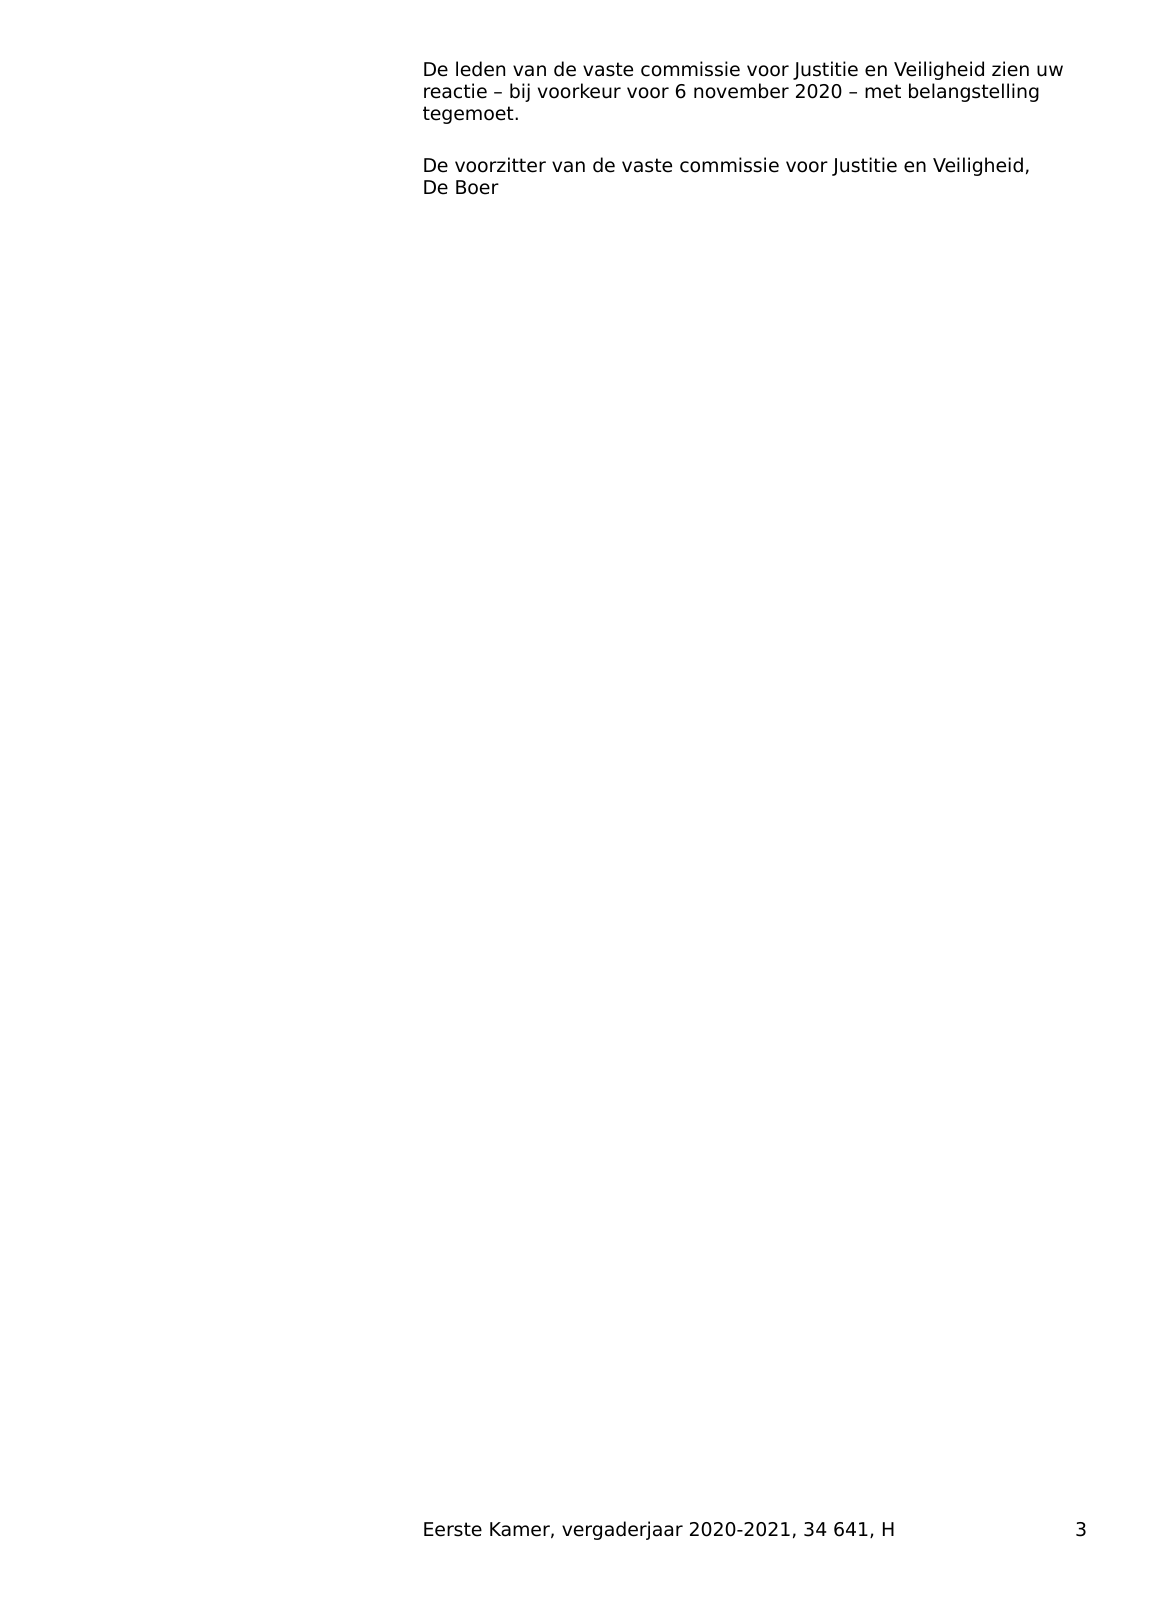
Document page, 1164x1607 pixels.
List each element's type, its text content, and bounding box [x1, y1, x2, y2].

text De leden van de vaste commissie voor Justitie en Veiligheid zien uw reactie – bij voorkeur voor 6 november 2020 – met belangstelling tegemoet. [422, 59, 1087, 125]
text De voorzitter van de vaste commissie voor Justitie en Veiligheid, De Boer [422, 155, 1087, 199]
